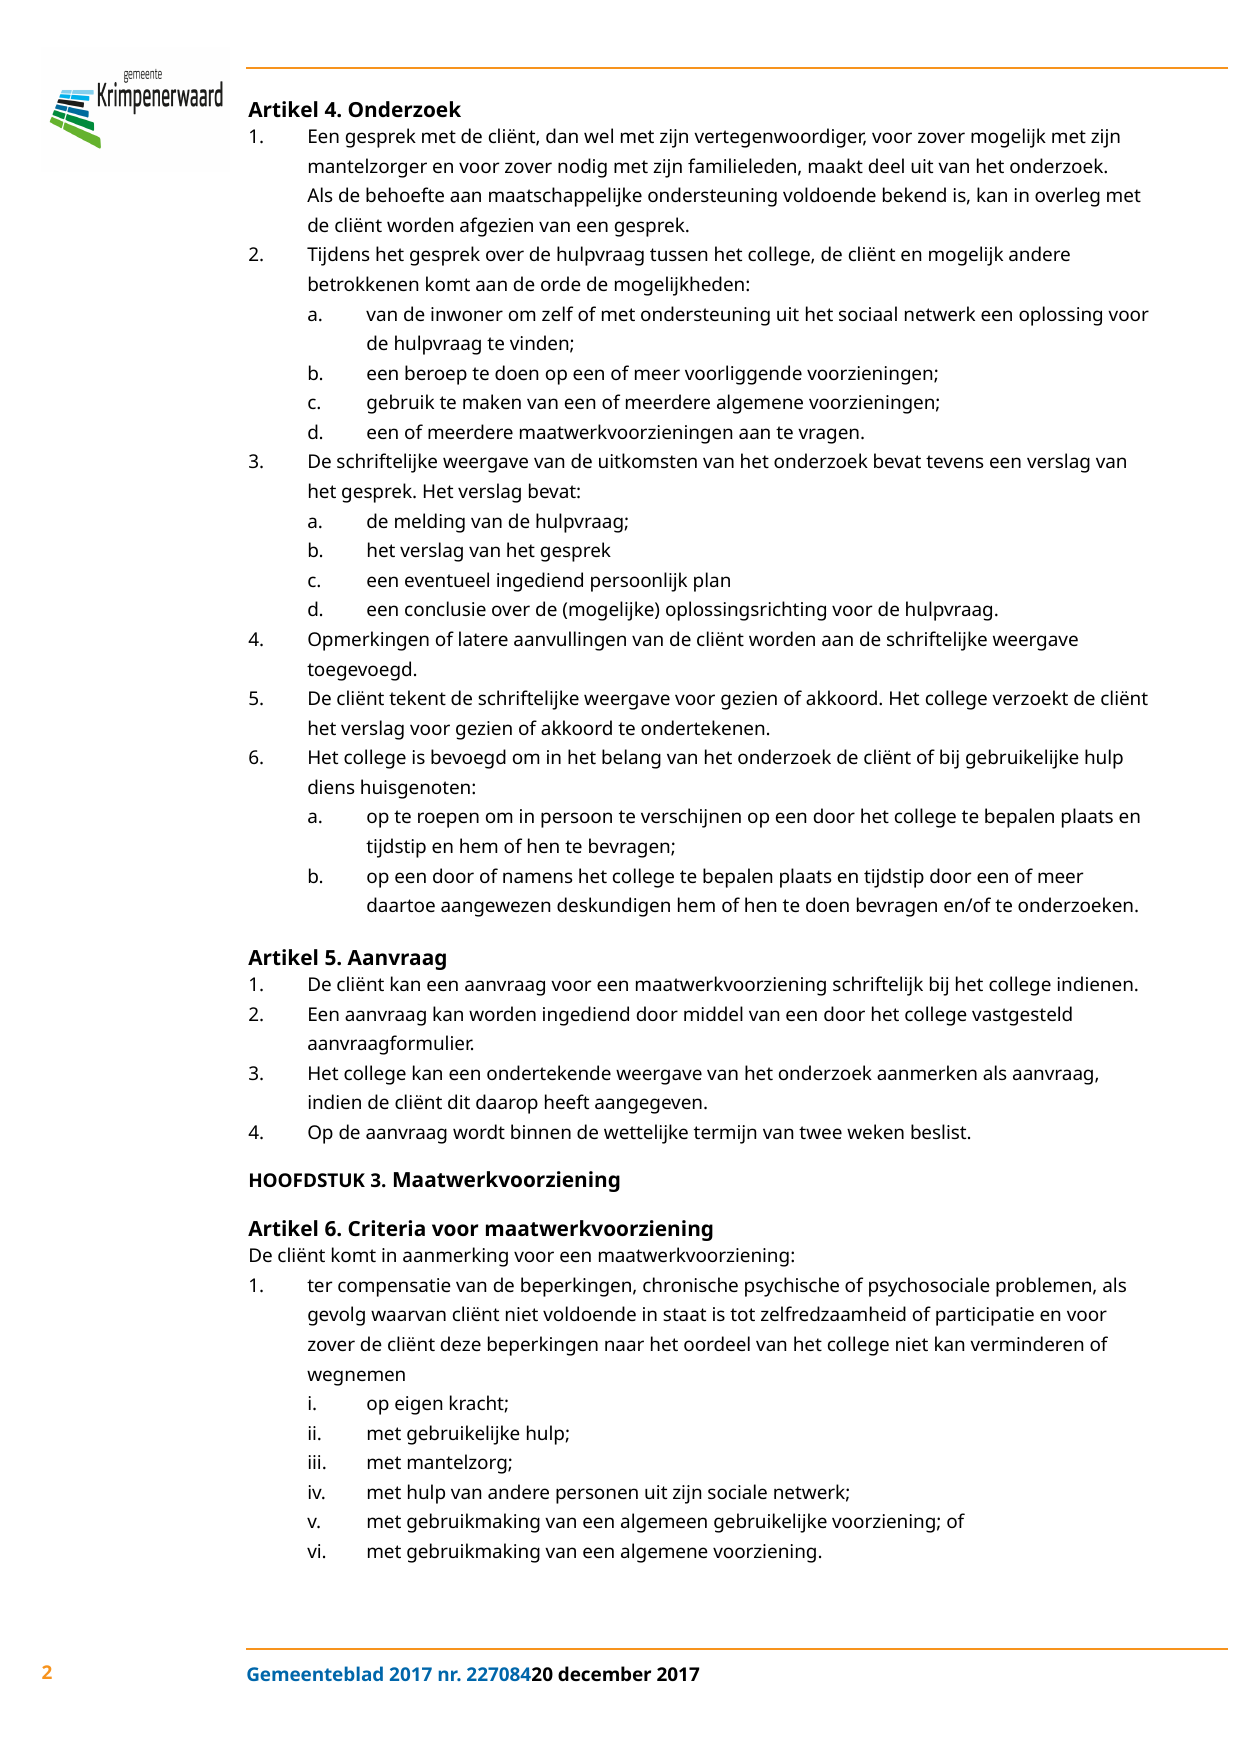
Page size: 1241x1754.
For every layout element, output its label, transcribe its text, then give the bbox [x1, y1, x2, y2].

list Het college is bevoegd om in het belang van het onderzoek de cliënt of bij gebruikelijke hulp diens huisgenoten: [248, 744, 1152, 800]
text HOOFDSTUK 3. Maatwerkvoorziening [248, 1165, 1152, 1193]
list De cliënt tekent de schriftelijke weergave voor gezien of akkoord. Het college verzoekt de cliënt het verslag voor gezien of akkoord te ondertekenen. [248, 685, 1152, 741]
list Een aanvraag kan worden ingediend door middel van een door het college vastgesteld aanvraagformulier. [248, 1001, 1152, 1056]
list met mantelzorg; [307, 1449, 1152, 1475]
list een conclusie over de (mogelijke) oplossingsrichting voor de hulpvraag. [307, 597, 1152, 622]
list Als de behoefte aan maatschappelijke ondersteuning voldoende bekend is, kan in overleg met de cliënt worden afgezien van een gesprek. [248, 182, 1152, 238]
list een beroep te doen op een of meer voorliggende voorzieningen; [307, 360, 1152, 386]
list Opmerkingen of latere aanvullingen van de cliënt worden aan de schriftelijke weergave toegevoegd. [248, 626, 1152, 681]
list Tijdens het gesprek over de hulpvraag tussen het college, de cliënt en mogelijk andere betrokkenen komt aan de orde de mogelijkheden: [248, 242, 1152, 297]
picture [41, 47, 231, 172]
list met gebruikelijke hulp; [307, 1420, 1152, 1446]
list met hulp van andere personen uit zijn sociale netwerk; [307, 1479, 1152, 1505]
list van de inwoner om zelf of met ondersteuning uit het sociaal netwerk een oplossing voor de hulpvraag te vinden; [307, 301, 1152, 356]
list De cliënt kan een aanvraag voor een maatwerkvoorziening schriftelijk bij het college indienen. [248, 971, 1152, 997]
list een of meerdere maatwerkvoorzieningen aan te vragen. [307, 419, 1152, 445]
list een eventueel ingediend persoonlijk plan [307, 567, 1152, 593]
text Artikel 6. Criteria voor maatwerkvoorziening [248, 1214, 1152, 1242]
list De schriftelijke weergave van de uitkomsten van het onderzoek bevat tevens een verslag van het gesprek. Het verslag bevat: [248, 449, 1152, 504]
list met gebruikmaking van een algemeen gebruikelijke voorziening; of [307, 1509, 1152, 1534]
list ter compensatie van de beperkingen, chronische psychische of psychosociale problemen, als gevolg waarvan cliënt niet voldoende in staat is tot zelfredzaamheid of participatie en voor zover de cliënt deze beperkingen naar het oordeel van het college niet kan verminderen of wegnemen [248, 1272, 1152, 1387]
text Artikel 4. Onderzoek [248, 95, 1152, 123]
list de melding van de hulpvraag; [307, 508, 1152, 533]
list Een gesprek met de cliënt, dan wel met zijn vertegenwoordiger, voor zover mogelijk met zijn mantelzorger en voor zover nodig met zijn familieleden, maakt deel uit van het onderzoek. [248, 123, 1152, 178]
list gebruik te maken van een of meerdere algemene voorzieningen; [307, 389, 1152, 415]
text De cliënt komt in aanmerking voor een maatwerkvoorziening: [248, 1242, 1152, 1268]
list op te roepen om in persoon te verschijnen op een door het college te bepalen plaats en tijdstip en hem of hen te bevragen; [307, 804, 1152, 859]
list Het college kan een ondertekende weergave van het onderzoek aanmerken als aanvraag, indien de cliënt dit daarop heeft aangegeven. [248, 1060, 1152, 1115]
list met gebruikmaking van een algemene voorziening. [307, 1538, 1152, 1564]
list Op de aanvraag wordt binnen de wettelijke termijn van twee weken beslist. [248, 1119, 1152, 1145]
text Artikel 5. Aanvraag [248, 943, 1152, 971]
list het verslag van het gesprek [307, 537, 1152, 563]
list op eigen kracht; [307, 1390, 1152, 1416]
list op een door of namens het college te bepalen plaats en tijdstip door een of meer daartoe aangewezen deskundigen hem of hen te doen bevragen en/of te onderzoeken. [307, 863, 1152, 918]
